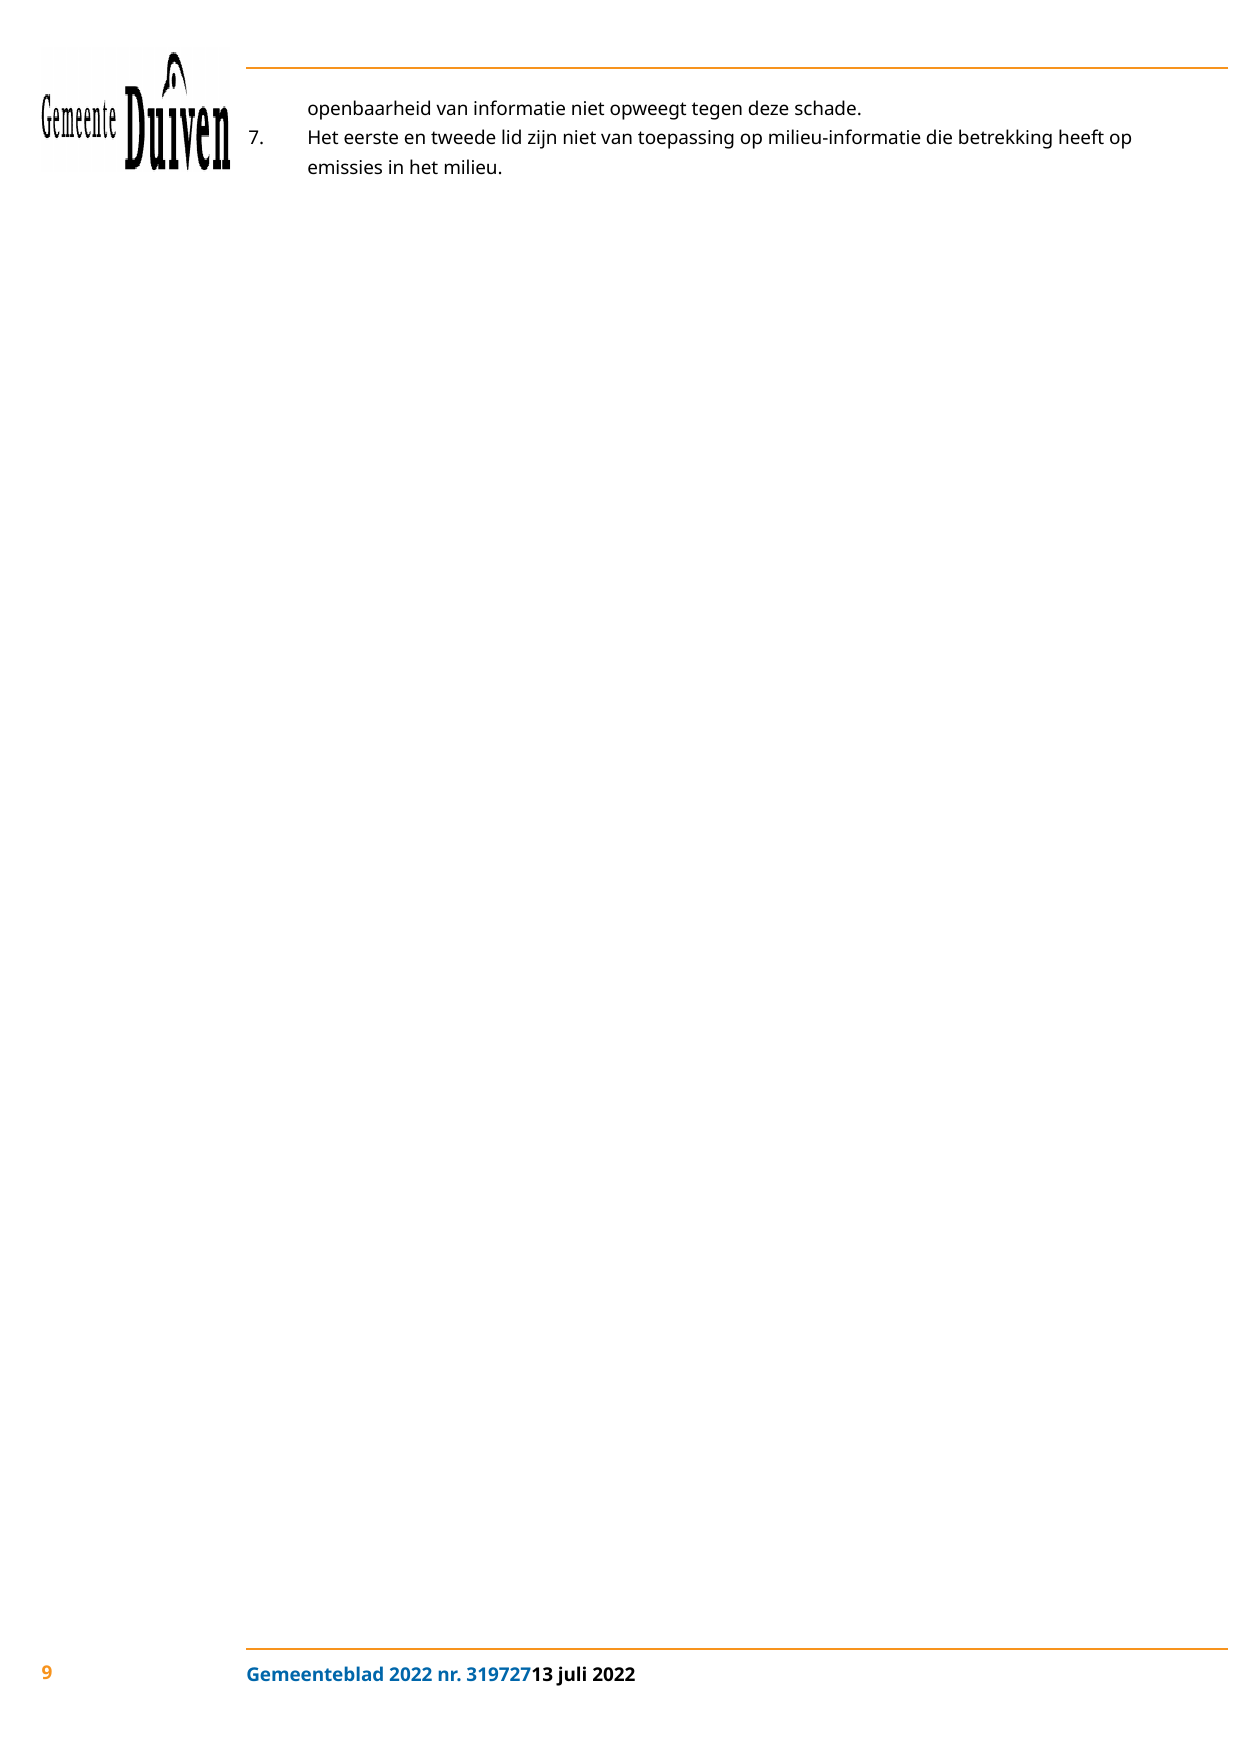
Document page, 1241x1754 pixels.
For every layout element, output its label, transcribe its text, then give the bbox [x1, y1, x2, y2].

list openbaarheid van informatie niet opweegt tegen deze schade. [248, 95, 1152, 121]
list Het eerste en tweede lid zijn niet van toepassing op milieu-informatie die betrekking heeft op emissies in het milieu. [248, 124, 1152, 180]
picture [41, 47, 231, 172]
